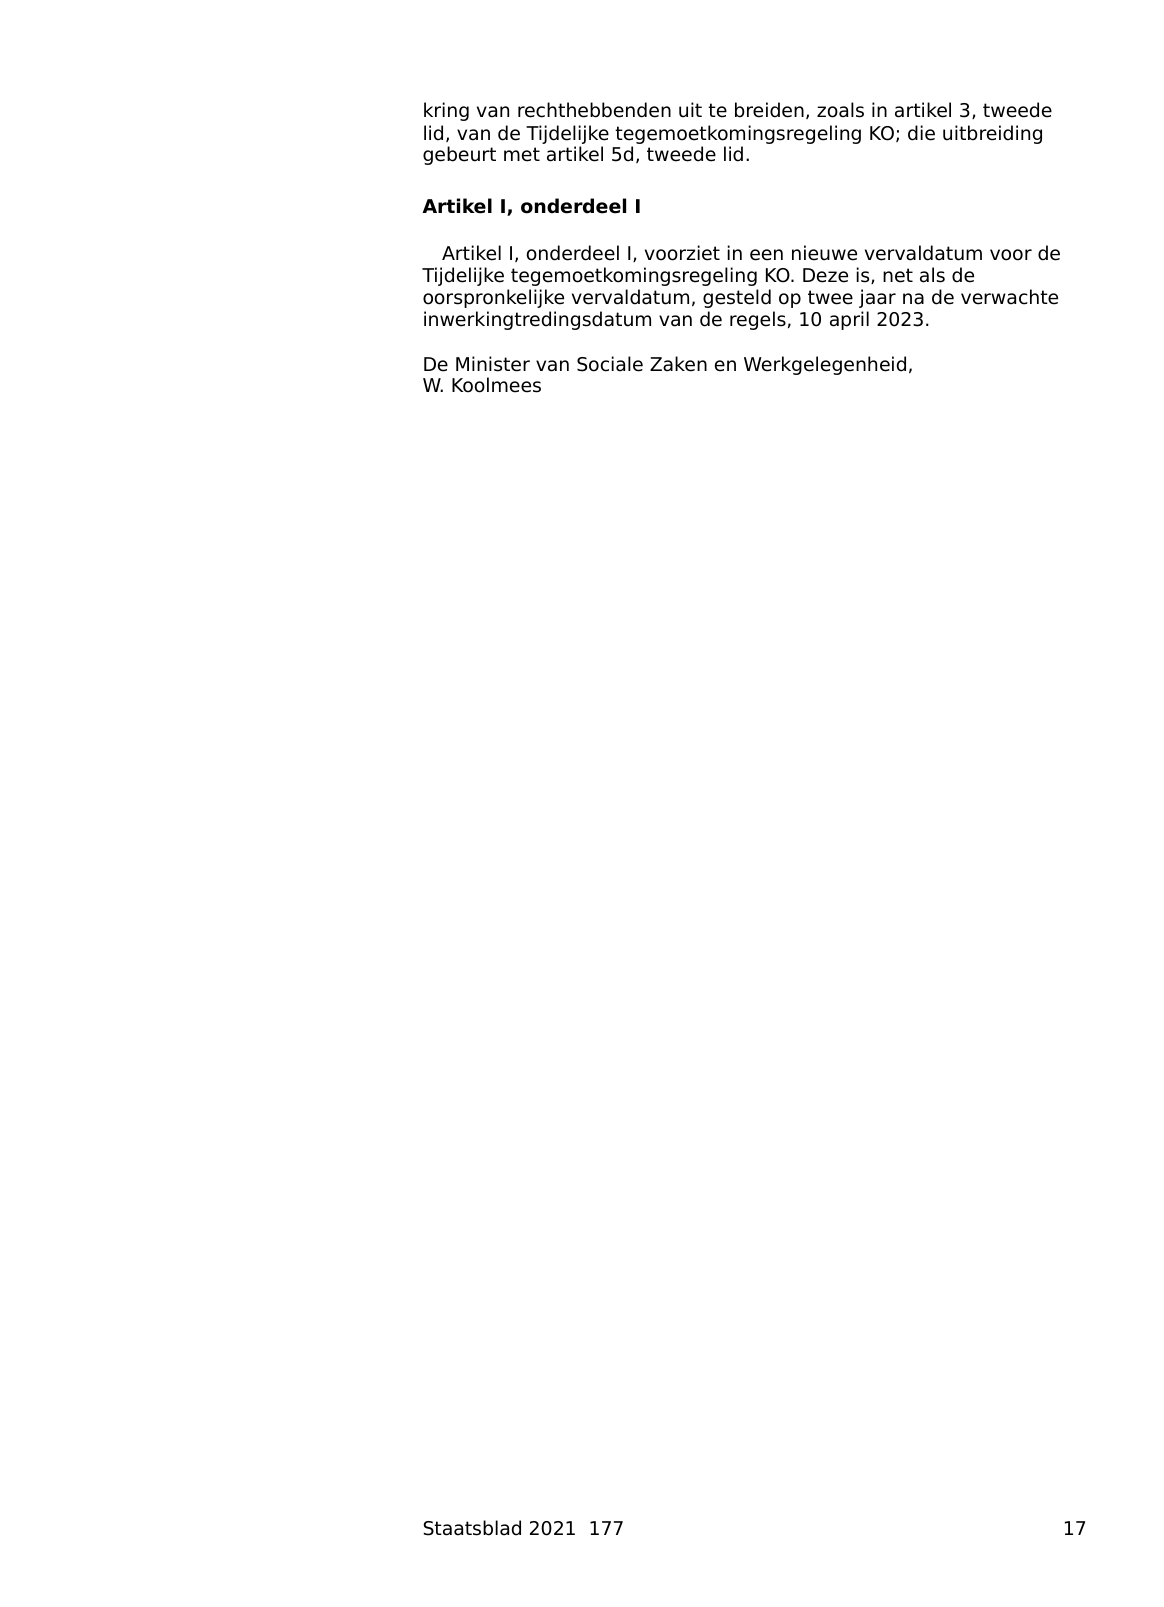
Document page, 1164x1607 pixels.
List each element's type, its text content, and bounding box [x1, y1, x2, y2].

subtitle Artikel I, onderdeel I [422, 196, 1087, 218]
text kring van rechthebbenden uit te breiden, zoals in artikel 3, tweede lid, van de Tijdelijke tegemoetkomingsregeling KO; die uitbreiding gebeurt met artikel 5d, tweede lid. [422, 100, 1087, 166]
text Artikel I, onderdeel I, voorziet in een nieuwe vervaldatum voor de Tijdelijke tegemoetkomingsregeling KO. Deze is, net als de oorspronkelijke vervaldatum, gesteld op twee jaar na de verwachte inwerkingtredingsdatum van de regels, 10 april 2023. [422, 243, 1087, 331]
text De Minister van Sociale Zaken en Werkgelegenheid, W. Koolmees [422, 353, 1087, 397]
